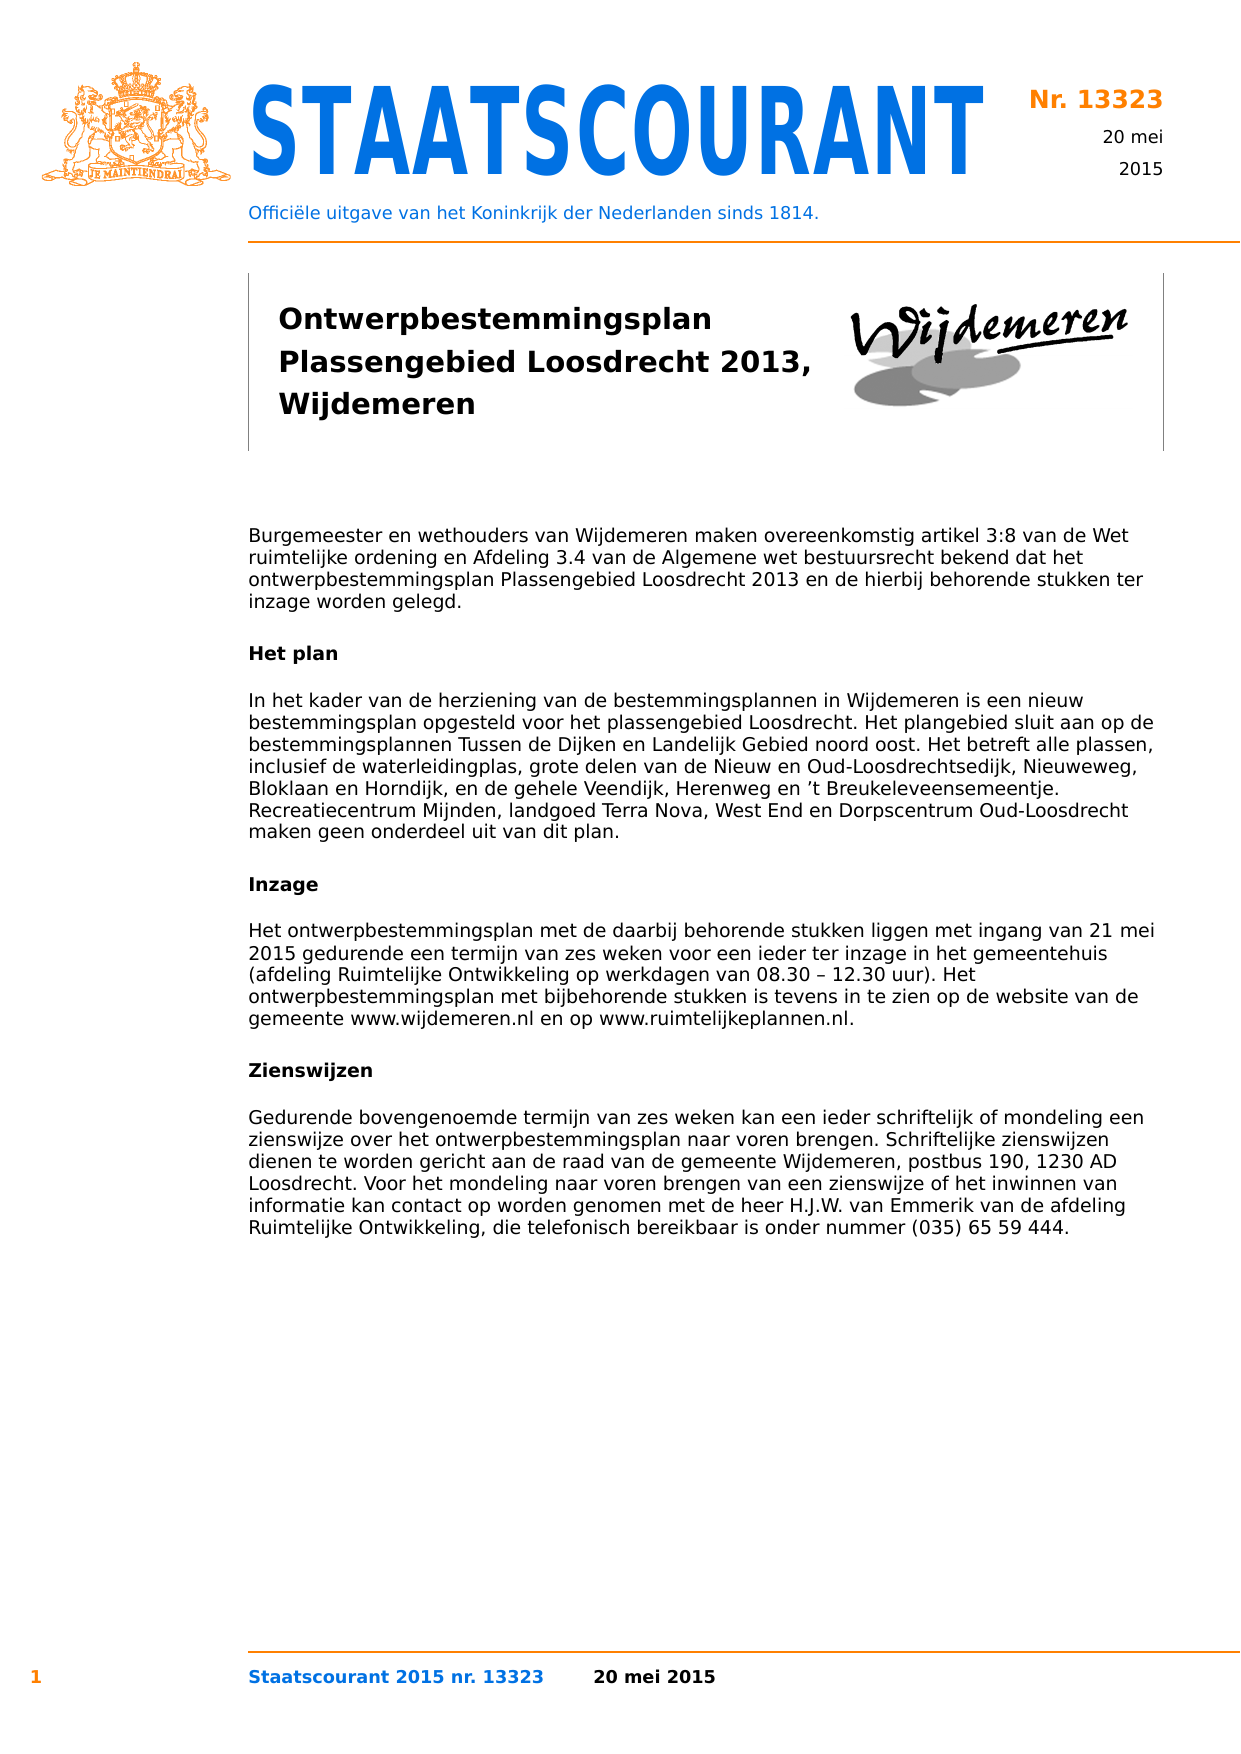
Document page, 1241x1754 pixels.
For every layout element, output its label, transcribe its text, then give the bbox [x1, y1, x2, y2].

subtitle Inzage [248, 873, 1163, 895]
text Burgemeester en wethouders van Wijdemeren maken overeenkomstig artikel 3:8 van de Wet ruimtelijke ordening en Afdeling 3.4 van de Algemene wet bestuursrecht bekend dat het ontwerpbestemmingsplan Plassengebied Loosdrecht 2013 en de hierbij behorende stukken ter inzage worden gelegd. [248, 525, 1163, 613]
text Het ontwerpbestemmingsplan met de daarbij behorende stukken liggen met ingang van 21 mei 2015 gedurende een termijn van zes weken voor een ieder ter inzage in het gemeentehuis (afdeling Ruimtelijke Ontwikkeling op werkdagen van 08.30 – 12.30 uur). Het ontwerpbestemmingsplan met bijbehorende stukken is tevens in te zien op de website van de gemeente www.wijdemeren.nl en op www.ruimtelijkeplannen.nl. [248, 920, 1163, 1030]
table_header [25, 62, 248, 241]
table_cell 2015 [998, 153, 1240, 203]
table_cell Officiële uitgave van het Koninkrijk der Nederlanden sinds 1814. [248, 203, 1240, 241]
subtitle Ontwerpbestemmingsplan Plassengebied Loosdrecht 2013, Wijdemeren [249, 273, 1163, 451]
picture [844, 302, 1134, 409]
picture [41, 62, 231, 186]
table_header STAATSCOURANT [248, 62, 998, 203]
table_header Nr. 13323 [998, 62, 1240, 121]
subtitle Zienswijzen [248, 1060, 1163, 1082]
table_cell 20 mei [998, 121, 1240, 153]
text Gedurende bovengenoemde termijn van zes weken kan een ieder schriftelijk of mondeling een zienswijze over het ontwerpbestemmingsplan naar voren brengen. Schriftelijke zienswijzen dienen te worden gericht aan de raad van de gemeente Wijdemeren, postbus 190, 1230 AD Loosdrecht. Voor het mondeling naar voren brengen van een zienswijze of het inwinnen van informatie kan contact op worden genomen met de heer H.J.W. van Emmerik van de afdeling Ruimtelijke Ontwikkeling, die telefonisch bereikbaar is onder nummer (035) 65 59 444. [248, 1107, 1163, 1239]
subtitle Het plan [248, 643, 1163, 664]
text In het kader van de herziening van de bestemmingsplannen in Wijdemeren is een nieuw bestemmingsplan opgesteld voor het plassengebied Loosdrecht. Het plangebied sluit aan op de bestemmingsplannen Tussen de Dijken en Landelijk Gebied noord oost. Het betreft alle plassen, inclusief de waterleidingplas, grote delen van de Nieuw en Oud-Loosdrechtsedijk, Nieuweweg, Bloklaan en Horndijk, en de gehele Veendijk, Herenweg en ’t Breukeleveensemeentje. Recreatiecentrum Mijnden, landgoed Terra Nova, West End en Dorpscentrum Oud-Loosdrecht maken geen onderdeel uit van dit plan. [248, 689, 1163, 843]
